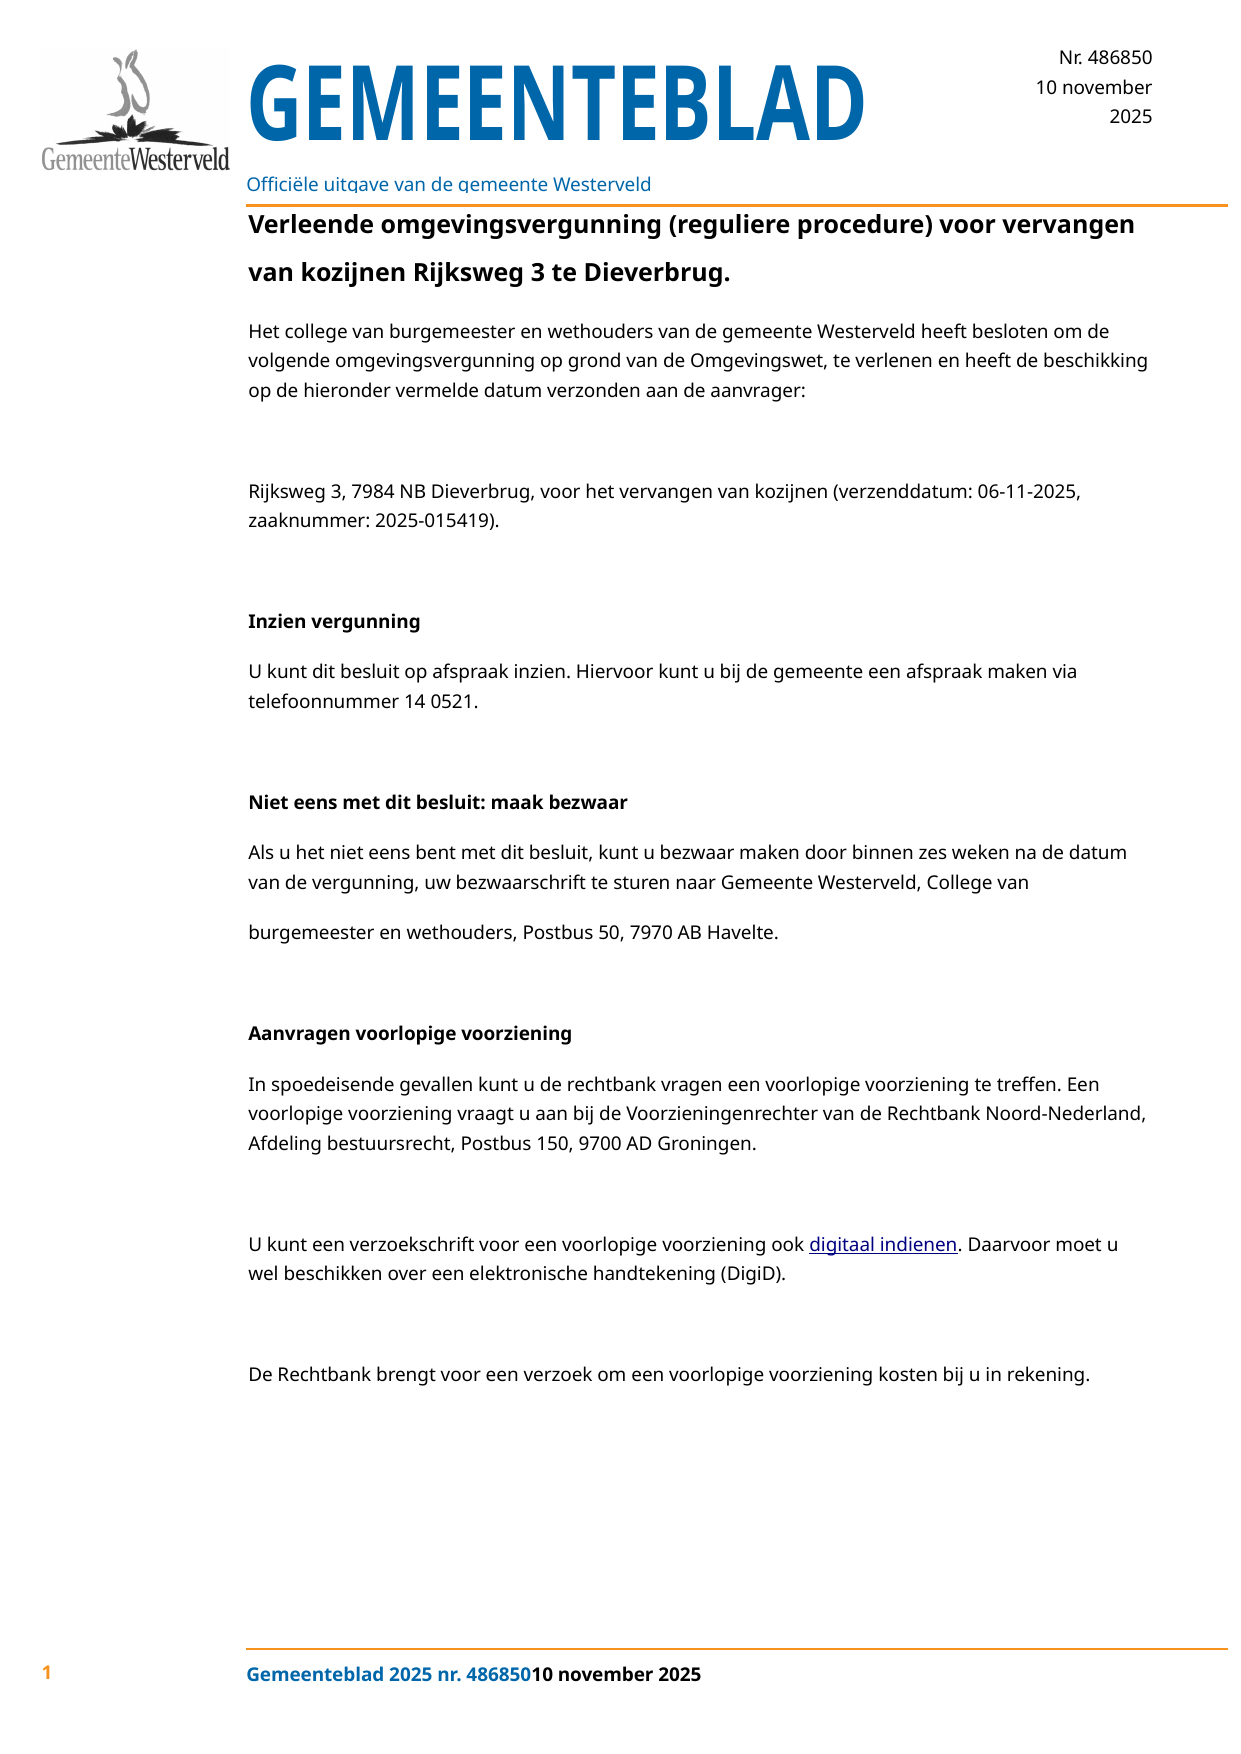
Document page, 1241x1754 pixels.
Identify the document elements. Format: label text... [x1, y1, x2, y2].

text Aanvragen voorlopige voorziening [248, 1020, 1152, 1046]
text Niet eens met dit besluit: maak bezwaar [248, 789, 1152, 815]
text U kunt dit besluit op afspraak inzien. Hiervoor kunt u bij de gemeente een afspraak maken via telefoonnummer 14 0521. [248, 659, 1152, 714]
text De Rechtbank brengt voor een verzoek om een voorlopige voorziening kosten bij u in rekening. [248, 1361, 1152, 1387]
text Inzien vergunning [248, 608, 1152, 634]
text Verleende omgevingsvergunning (reguliere procedure) voor vervangen van kozijnen Rijksweg 3 te Dieverbrug. [248, 207, 1152, 288]
text U kunt een verzoekschrift voor een voorlopige voorziening ook digitaal indienen. Daarvoor moet u wel beschikken over een elektronische handtekening (DigiD). [248, 1231, 1152, 1286]
text Het college van burgemeester en wethouders van de gemeente Westerveld heeft besloten om de volgende omgevingsvergunning op grond van de Omgevingswet, te verlenen en heeft de beschikking op de hieronder vermelde datum verzonden aan de aanvrager: [248, 318, 1152, 403]
text Rijksweg 3, 7984 NB Dieverbrug, voor het vervangen van kozijnen (verzenddatum: 06-11-2025, zaaknummer: 2025-015419). [248, 478, 1152, 533]
text In spoedeisende gevallen kunt u de rechtbank vragen een voorlopige voorziening te treffen. Een voorlopige voorziening vraagt u aan bij de Voorzieningenrechter van de Rechtbank Noord-Nederland, Afdeling bestuursrecht, Postbus 150, 9700 AD Groningen. [248, 1071, 1152, 1156]
text burgemeester en wethouders, Postbus 50, 7970 AB Havelte. [248, 919, 1152, 945]
picture [41, 47, 231, 172]
text Als u het niet eens bent met dit besluit, kunt u bezwaar maken door binnen zes weken na de datum van de vergunning, uw bezwaarschrift te sturen naar Gemeente Westerveld, College van [248, 839, 1152, 895]
